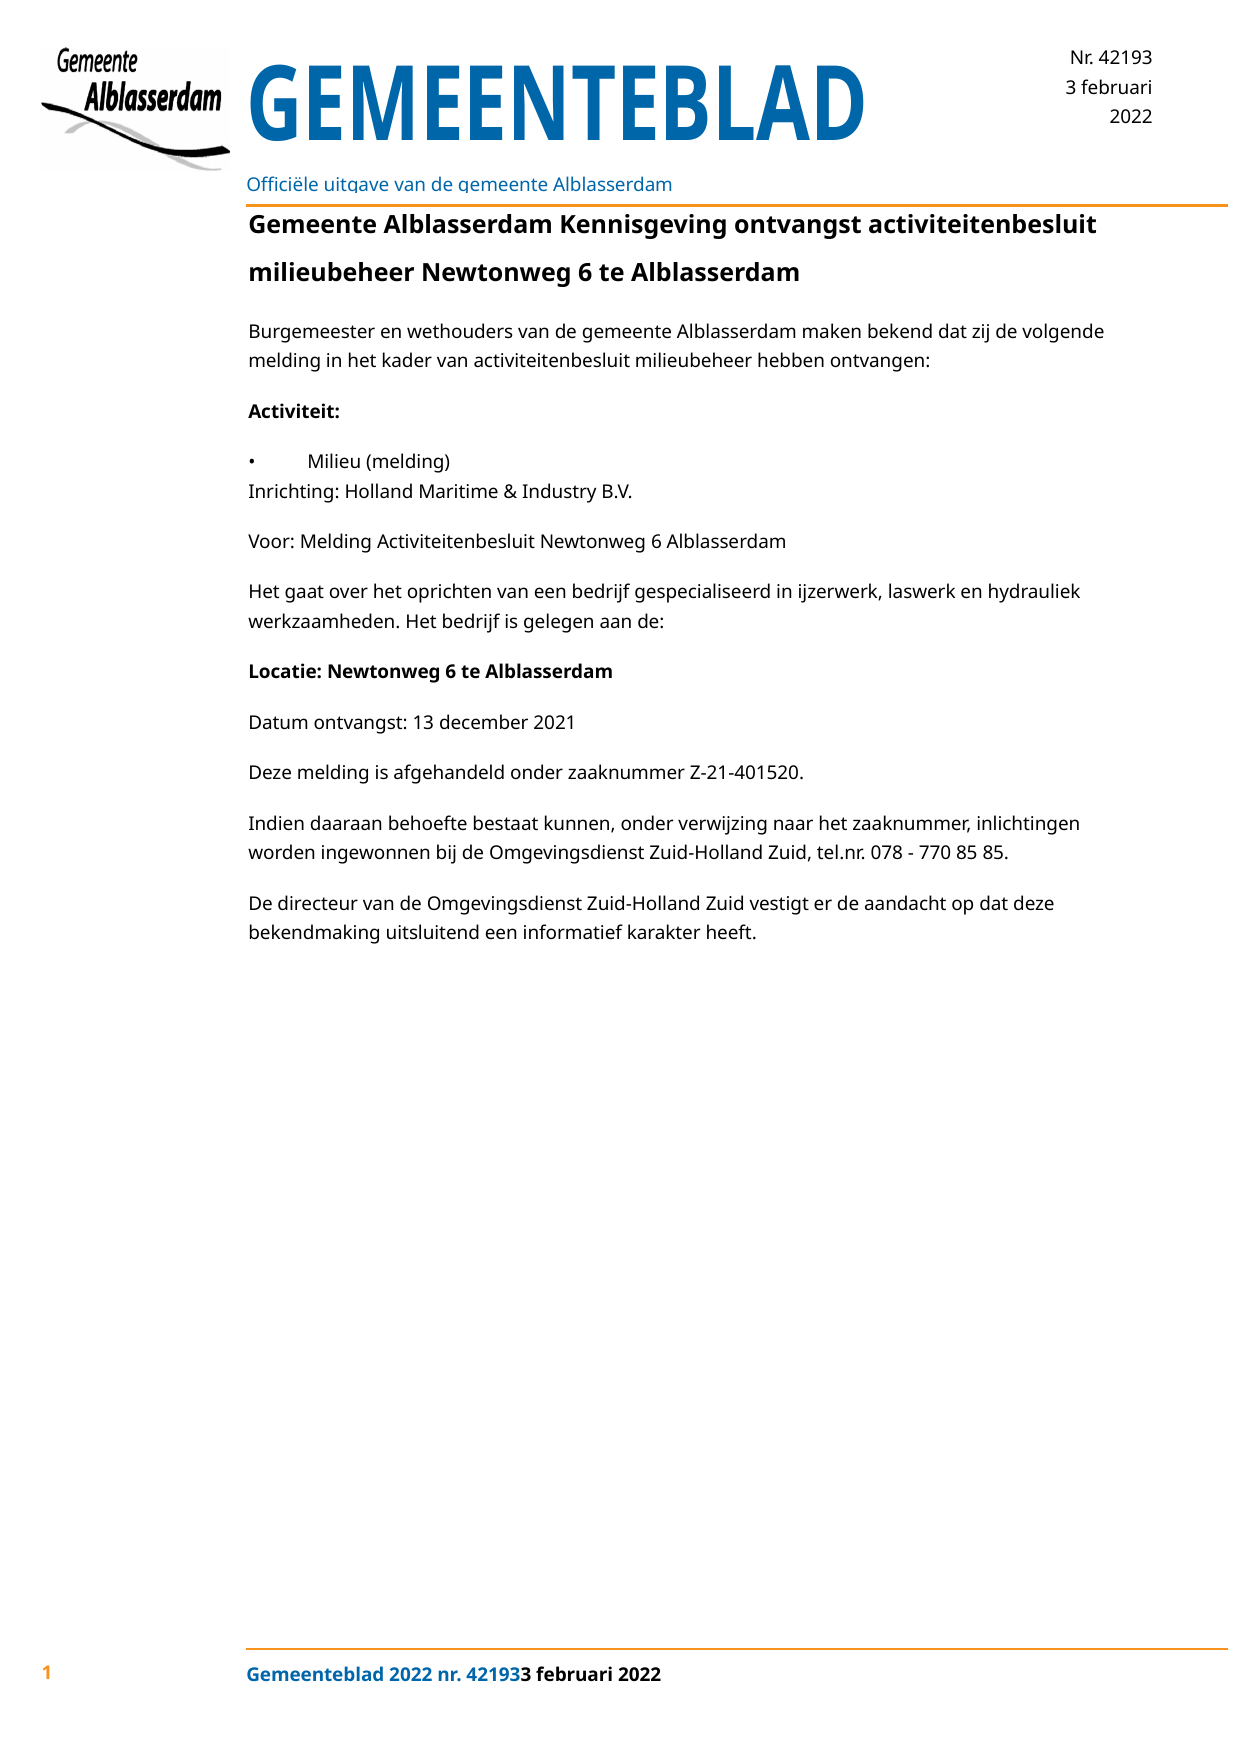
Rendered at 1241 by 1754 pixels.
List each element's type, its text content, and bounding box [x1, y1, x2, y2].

text Activiteit: [248, 398, 1152, 424]
text Het gaat over het oprichten van een bedrijf gespecialiseerd in ijzerwerk, laswerk en hydrauliek werkzaamheden. Het bedrijf is gelegen aan de: [248, 579, 1152, 634]
text Gemeente Alblasserdam Kennisgeving ontvangst activiteitenbesluit milieubeheer Newtonweg 6 te Alblasserdam [248, 207, 1152, 288]
list Milieu (melding) [248, 448, 1152, 474]
text Datum ontvangst: 13 december 2021 [248, 709, 1152, 735]
text De directeur van de Omgevingsdienst Zuid-Holland Zuid vestigt er de aandacht op dat deze bekendmaking uitsluitend een informatief karakter heeft. [248, 890, 1152, 945]
text Indien daaraan behoefte bestaat kunnen, onder verwijzing naar het zaaknummer, inlichtingen worden ingewonnen bij de Omgevingsdienst Zuid-Holland Zuid, tel.nr. 078 - 770 85 85. [248, 810, 1152, 865]
text Inrichting: Holland Maritime & Industry B.V. [248, 478, 1152, 504]
text Burgemeester en wethouders van de gemeente Alblasserdam maken bekend dat zij de volgende melding in het kader van activiteitenbesluit milieubeheer hebben ontvangen: [248, 318, 1152, 373]
text Locatie: Newtonweg 6 te Alblasserdam [248, 659, 1152, 684]
text Deze melding is afgehandeld onder zaaknummer Z-21-401520. [248, 759, 1152, 785]
picture [41, 47, 231, 172]
text Voor: Melding Activiteitenbesluit Newtonweg 6 Alblasserdam [248, 528, 1152, 554]
